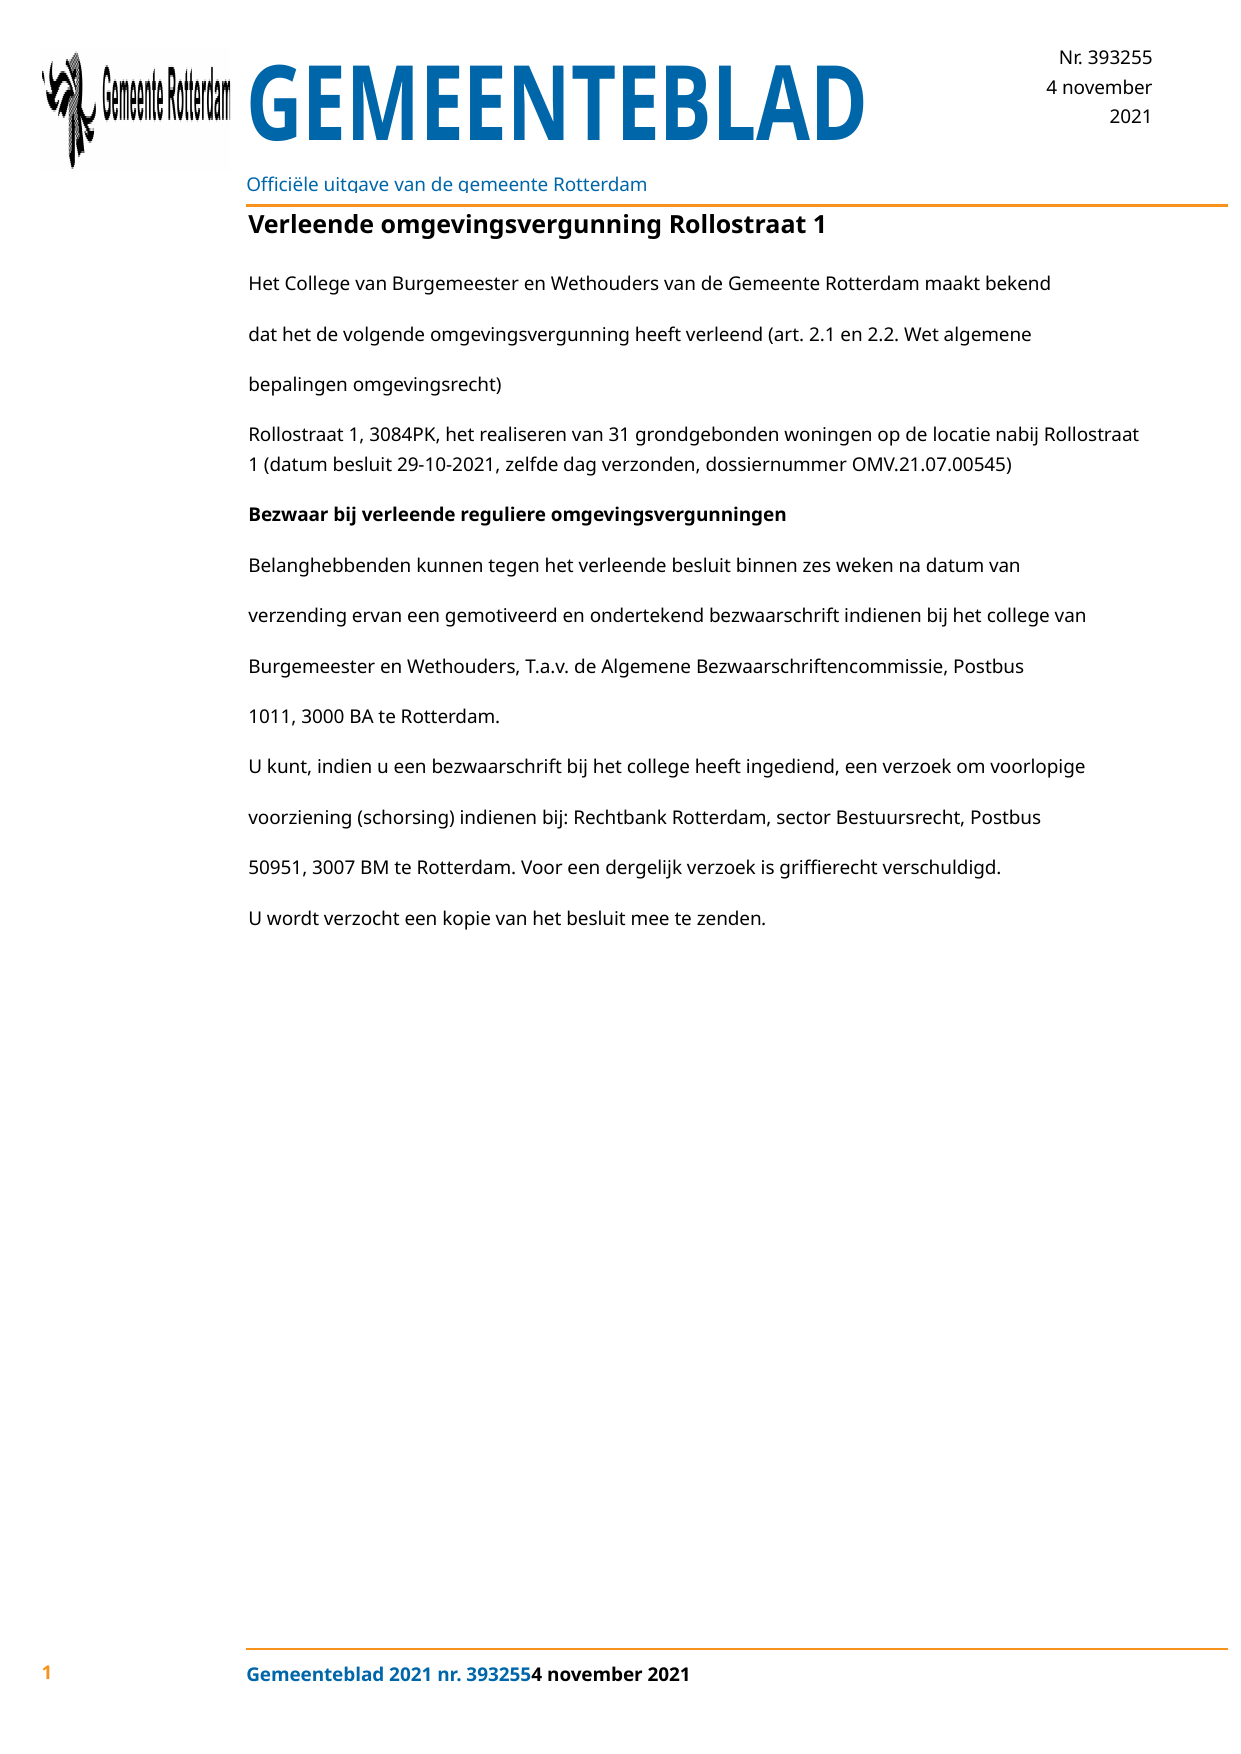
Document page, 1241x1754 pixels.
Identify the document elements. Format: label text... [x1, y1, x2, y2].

text Het College van Burgemeester en Wethouders van de Gemeente Rotterdam maakt bekend [248, 270, 1152, 296]
text Bezwaar bij verleende reguliere omgevingsvergunningen [248, 502, 1152, 527]
text bepalingen omgevingsrecht) [248, 371, 1152, 397]
text Belanghebbenden kunnen tegen het verleende besluit binnen zes weken na datum van [248, 552, 1152, 578]
text dat het de volgende omgevingsvergunning heeft verleend (art. 2.1 en 2.2. Wet algemene [248, 321, 1152, 346]
text voorziening (schorsing) indienen bij: Rechtbank Rotterdam, sector Bestuursrecht, Postbus [248, 804, 1152, 830]
text U kunt, indien u een bezwaarschrift bij het college heeft ingediend, een verzoek om voorlopige [248, 754, 1152, 779]
text U wordt verzocht een kopie van het besluit mee te zenden. [248, 905, 1152, 931]
text Burgemeester en Wethouders, T.a.v. de Algemene Bezwaarschriftencommissie, Postbus [248, 653, 1152, 678]
text verzending ervan een gemotiveerd en ondertekend bezwaarschrift indienen bij het college van [248, 602, 1152, 628]
picture [41, 47, 231, 172]
text 1011, 3000 BA te Rotterdam. [248, 703, 1152, 729]
text 50951, 3007 BM te Rotterdam. Voor een dergelijk verzoek is griffierecht verschuldigd. [248, 854, 1152, 880]
text Verleende omgevingsvergunning Rollostraat 1 [248, 207, 1152, 241]
text Rollostraat 1, 3084PK, het realiseren van 31 grondgebonden woningen op de locatie nabij Rollostraat 1 (datum besluit 29-10-2021, zelfde dag verzonden, dossiernummer OMV.21.07.00545) [248, 422, 1152, 477]
